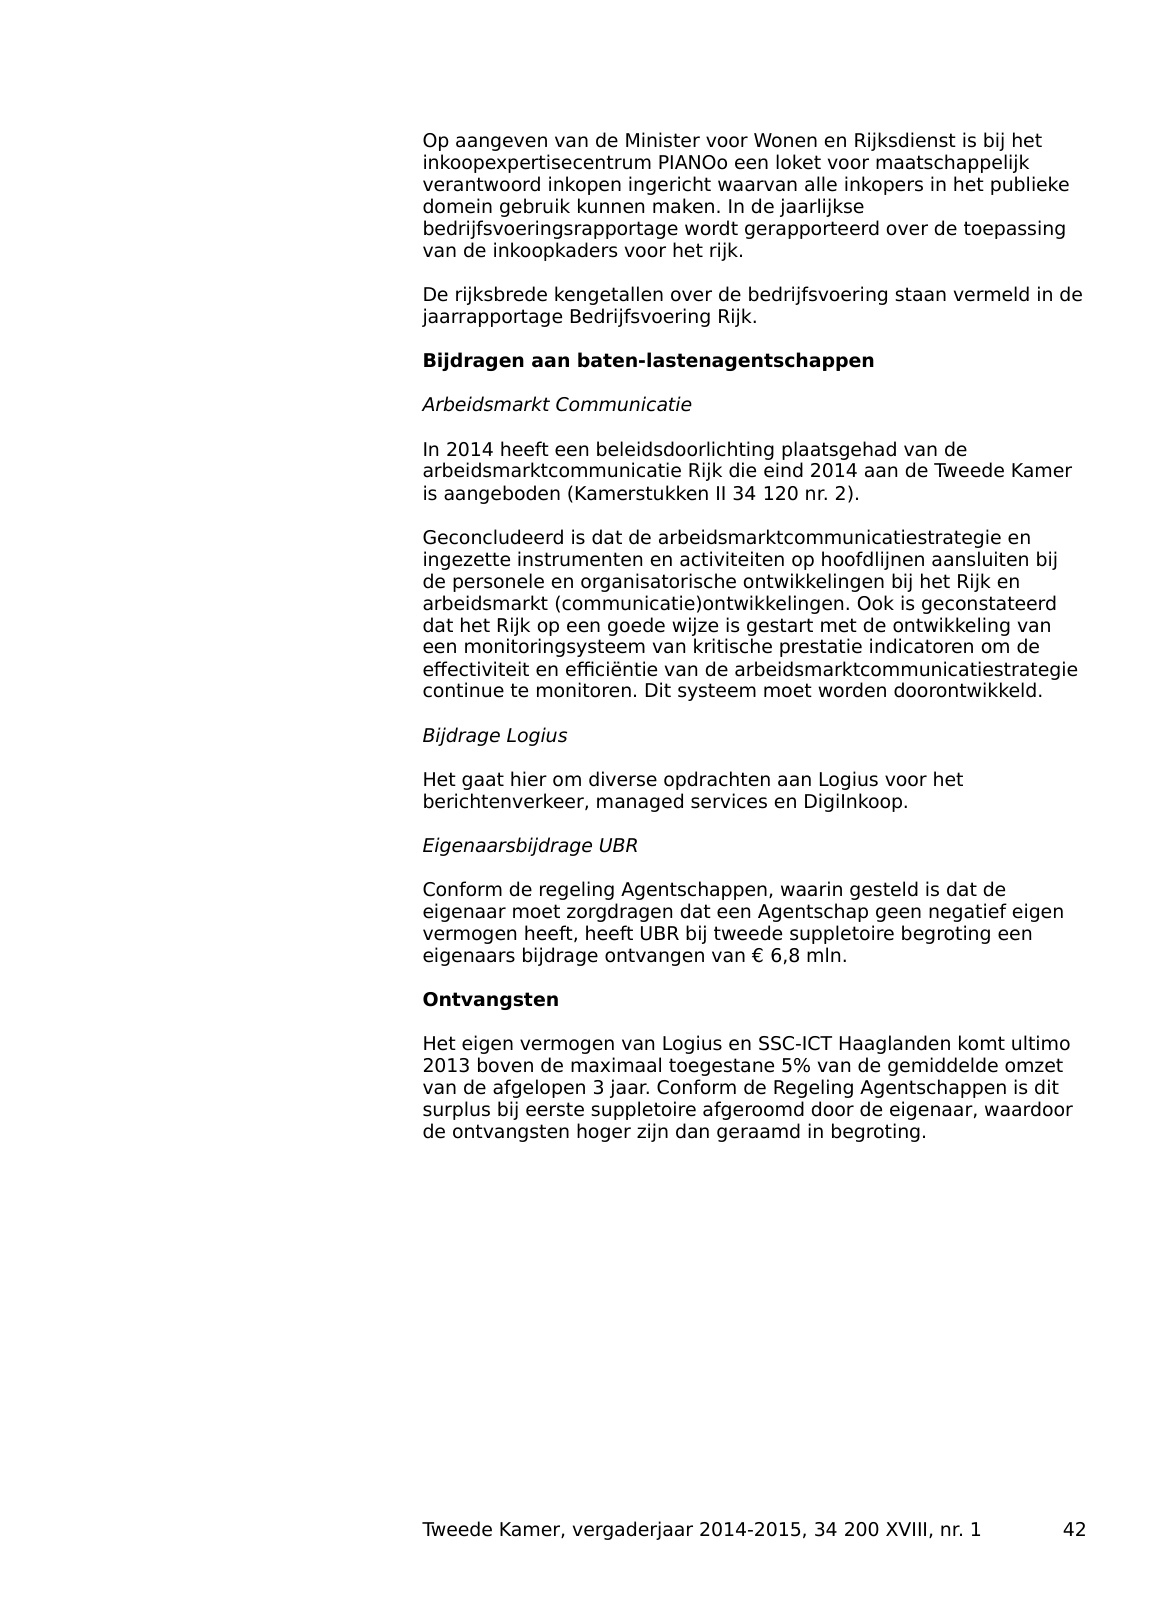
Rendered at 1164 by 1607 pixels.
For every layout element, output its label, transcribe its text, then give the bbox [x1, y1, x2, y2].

text Op aangeven van de Minister voor Wonen en Rijksdienst is bij het inkoopexpertisecentrum PIANOo een loket voor maatschappelijk verantwoord inkopen ingericht waarvan alle inkopers in het publieke domein gebruik kunnen maken. In de jaarlijkse bedrijfsvoeringsrapportage wordt gerapporteerd over de toepassing van de inkoopkaders voor het rijk. [422, 130, 1087, 262]
text Het eigen vermogen van Logius en SSC-ICT Haaglanden komt ultimo 2013 boven de maximaal toegestane 5% van de gemiddelde omzet van de afgelopen 3 jaar. Conform de Regeling Agentschappen is dit surplus bij eerste suppletoire afgeroomd door de eigenaar, waardoor de ontvangsten hoger zijn dan geraamd in begroting. [422, 1033, 1087, 1143]
text Geconcludeerd is dat de arbeidsmarktcommunicatiestrategie en ingezette instrumenten en activiteiten op hoofdlijnen aansluiten bij de personele en organisatorische ontwikkelingen bij het Rijk en arbeidsmarkt (communicatie)ontwikkelingen. Ook is geconstateerd dat het Rijk op een goede wijze is gestart met de ontwikkeling van een monitoringsysteem van kritische prestatie indicatoren om de effectiviteit en efficiëntie van de arbeidsmarktcommunicatiestrategie continue te monitoren. Dit systeem moet worden doorontwikkeld. [422, 527, 1087, 702]
text Conform de regeling Agentschappen, waarin gesteld is dat de eigenaar moet zorgdragen dat een Agentschap geen negatief eigen vermogen heeft, heeft UBR bij tweede suppletoire begroting een eigenaars bijdrage ontvangen van € 6,8 mln. [422, 879, 1087, 967]
text De rijksbrede kengetallen over de bedrijfsvoering staan vermeld in de jaarrapportage Bedrijfsvoering Rijk. [422, 284, 1087, 328]
text Het gaat hier om diverse opdrachten aan Logius voor het berichtenverkeer, managed services en DigiInkoop. [422, 769, 1087, 813]
text In 2014 heeft een beleidsdoorlichting plaatsgehad van de arbeidsmarktcommunicatie Rijk die eind 2014 aan de Tweede Kamer is aangeboden (Kamerstukken II 34 120 nr. 2). [422, 438, 1087, 504]
subtitle Bijdragen aan baten-lastenagentschappen [422, 350, 1087, 372]
subtitle Ontvangsten [422, 989, 1087, 1011]
subtitle Eigenaarsbijdrage UBR [422, 835, 1087, 857]
subtitle Arbeidsmarkt Communicatie [422, 394, 1087, 416]
subtitle Bijdrage Logius [422, 724, 1087, 747]
